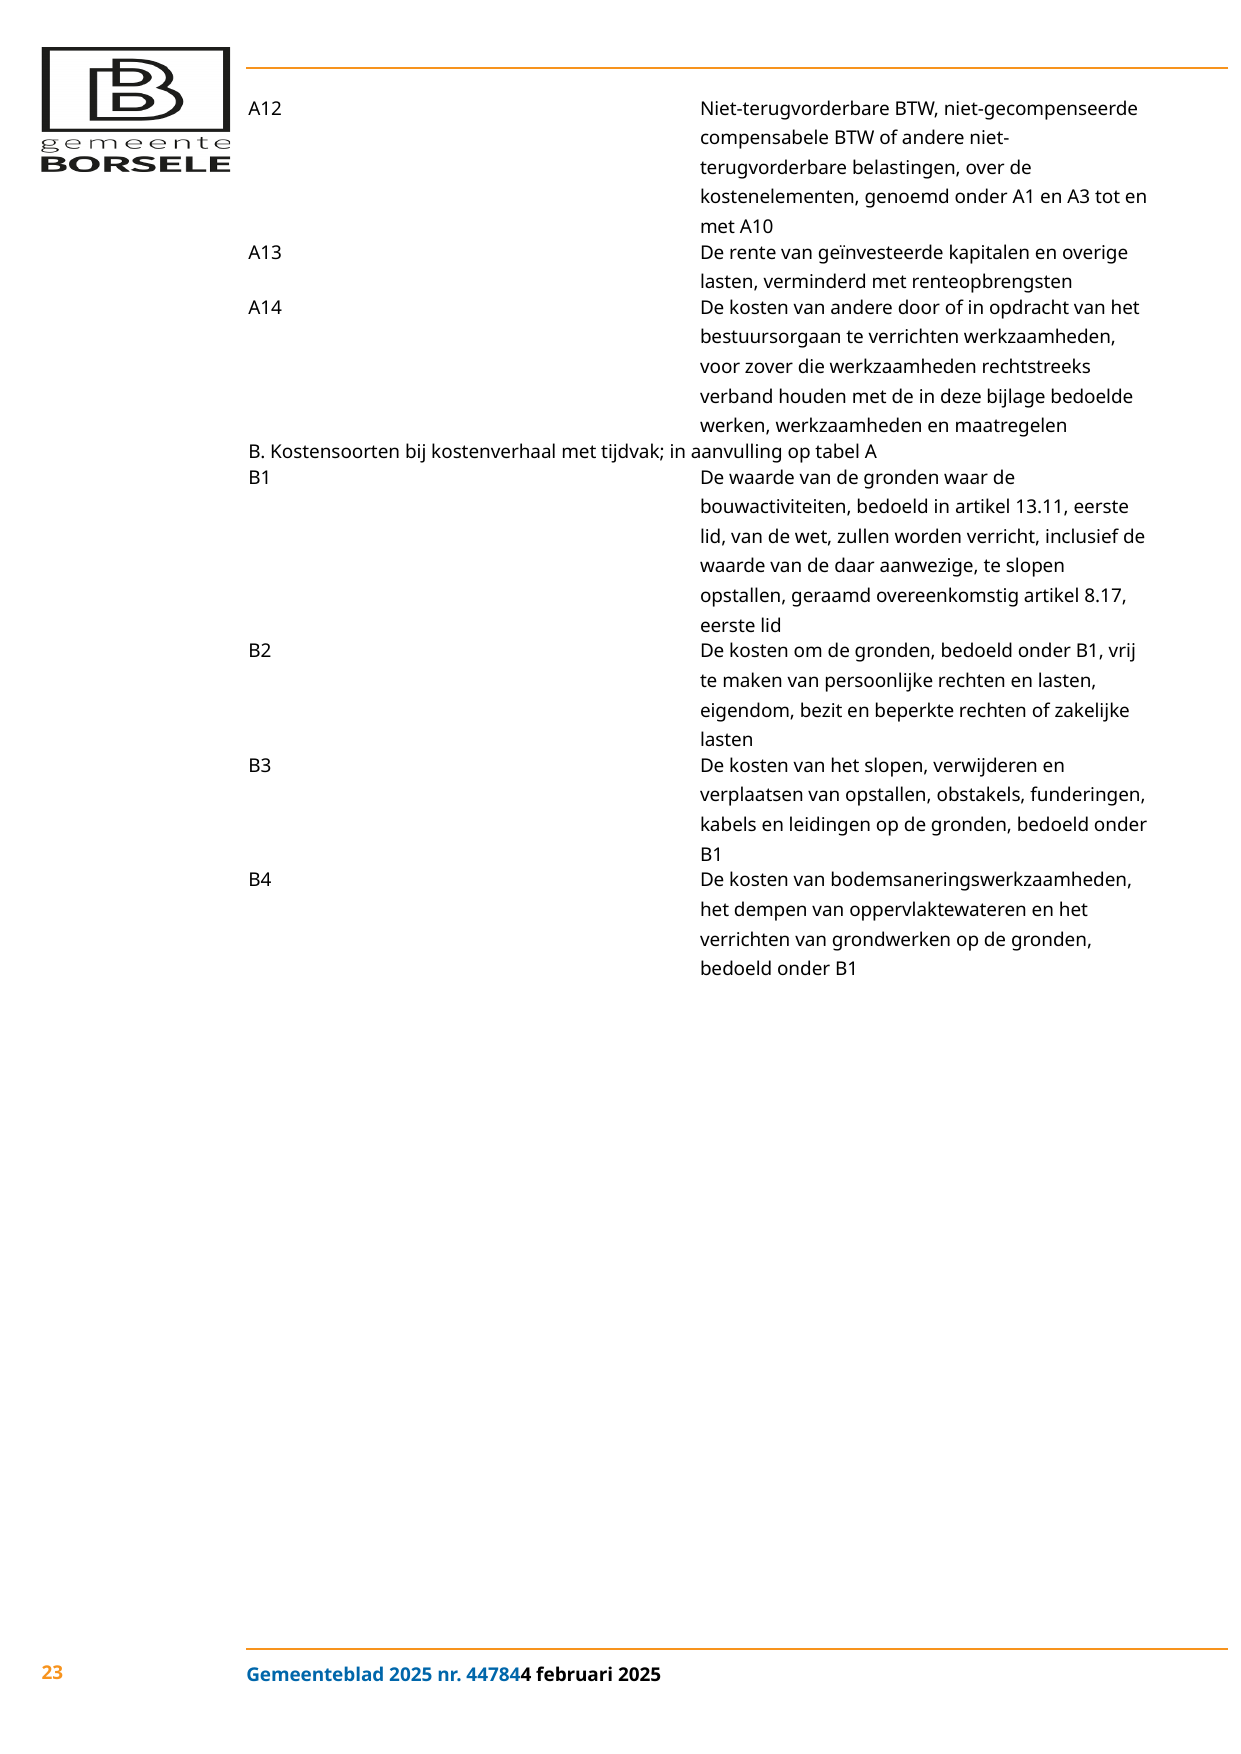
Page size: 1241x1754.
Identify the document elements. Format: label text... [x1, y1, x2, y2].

table_cell De kosten van bodemsaneringswerkzaamheden, het dempen van oppervlaktewateren en het verrichten van grondwerken op de gronden, bedoeld onder B1 [700, 867, 1152, 981]
table_cell B. Kostensoorten bij kostenverhaal met tijdvak; in aanvulling op tabel A [248, 438, 1152, 464]
table_cell A12 [248, 95, 700, 239]
table_cell A14 [248, 294, 700, 438]
table_cell B1 [248, 464, 700, 638]
table_cell De waarde van de gronden waar de bouwactiviteiten, bedoeld in artikel 13.11, eerste lid, van de wet, zullen worden verricht, inclusief de waarde van de daar aanwezige, te slopen opstallen, geraamd overeenkomstig artikel 8.17, eerste lid [700, 464, 1152, 638]
table_cell A13 [248, 239, 700, 294]
table_cell De kosten om de gronden, bedoeld onder B1, vrij te maken van persoonlijke rechten en lasten, eigendom, bezit en beperkte rechten of zakelijke lasten [700, 638, 1152, 752]
table_cell Niet-terugvorderbare BTW, niet-gecompenseerde compensabele BTW of andere niet-terugvorderbare belastingen, over de kostenelementen, genoemd onder A1 en A3 tot en met A10 [700, 95, 1152, 239]
picture [41, 47, 231, 172]
table_cell B3 [248, 752, 700, 867]
table_cell De kosten van het slopen, verwijderen en verplaatsen van opstallen, obstakels, funderingen, kabels en leidingen op de gronden, bedoeld onder B1 [700, 752, 1152, 867]
table_cell B4 [248, 867, 700, 981]
table_cell De kosten van andere door of in opdracht van het bestuursorgaan te verrichten werkzaamheden, voor zover die werkzaamheden rechtstreeks verband houden met de in deze bijlage bedoelde werken, werkzaamheden en maatregelen [700, 294, 1152, 438]
table_cell B2 [248, 638, 700, 752]
table_cell De rente van geïnvesteerde kapitalen en overige lasten, verminderd met renteopbrengsten [700, 239, 1152, 294]
